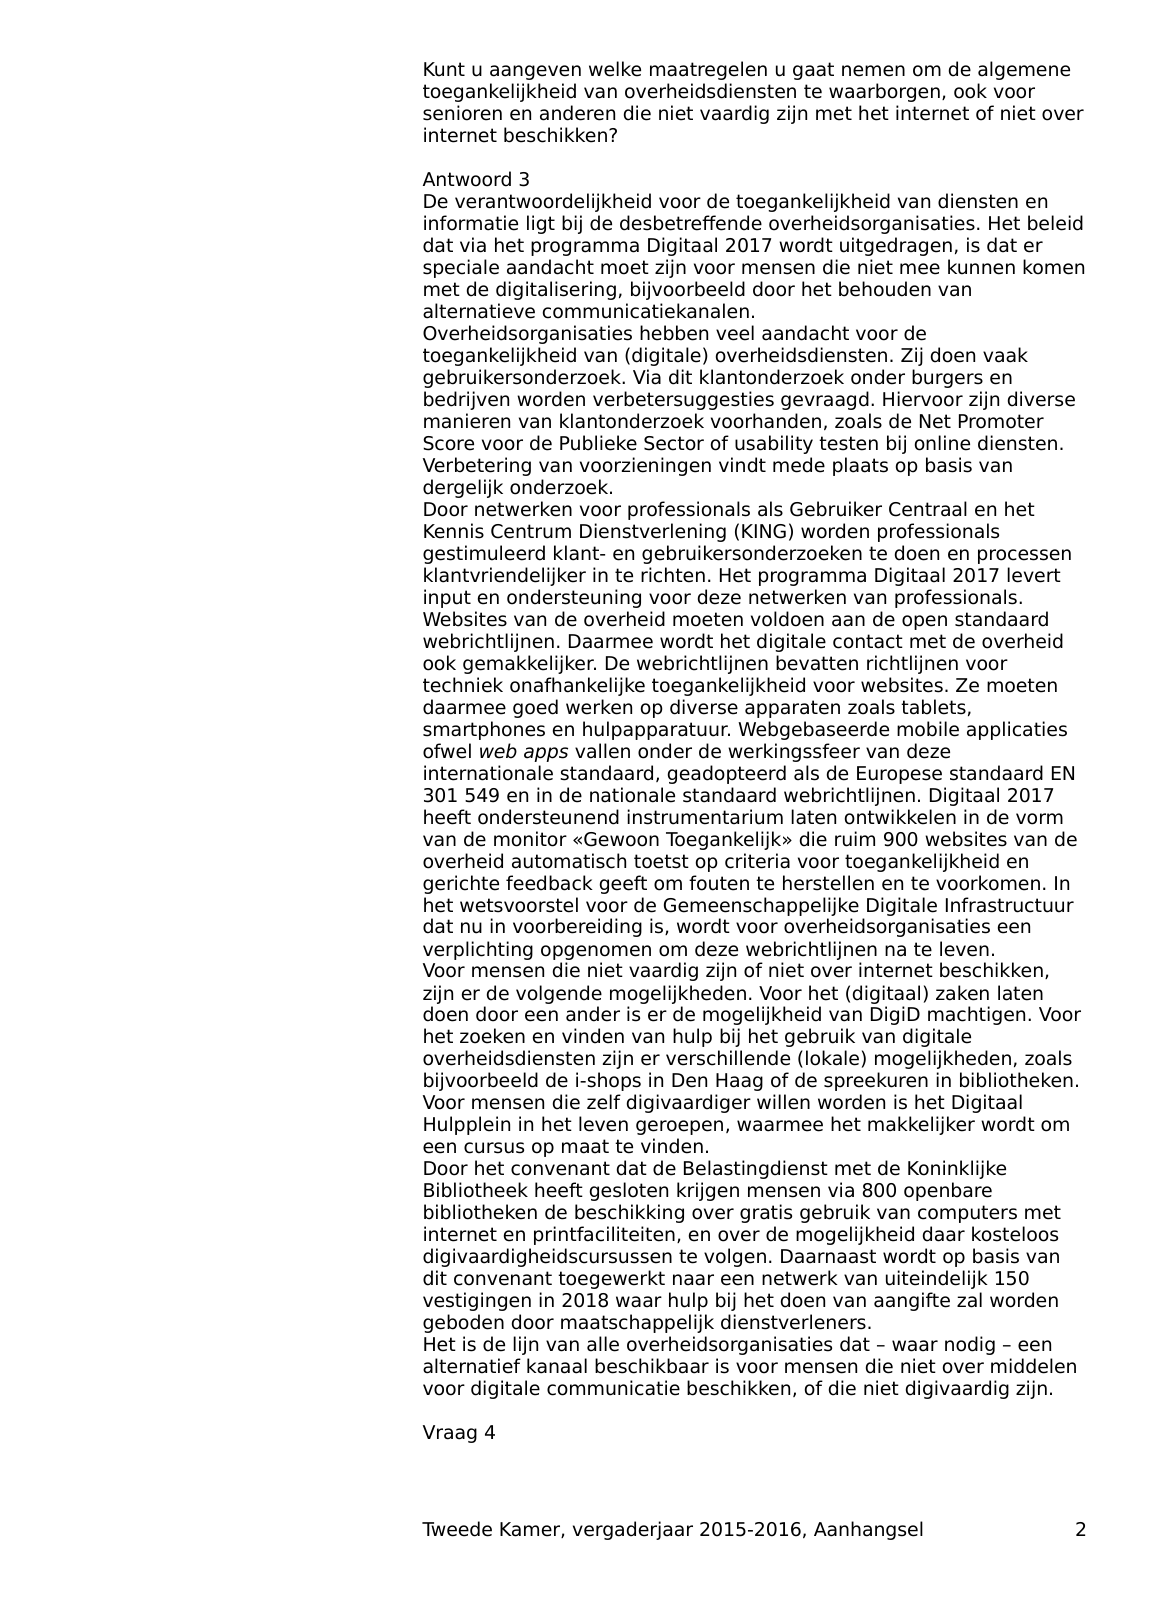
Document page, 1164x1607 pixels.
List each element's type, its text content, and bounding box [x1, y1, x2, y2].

text De verantwoordelijkheid voor de toegankelijkheid van diensten en informatie ligt bij de desbetreffende overheidsorganisaties. Het beleid dat via het programma Digitaal 2017 wordt uitgedragen, is dat er speciale aandacht moet zijn voor mensen die niet mee kunnen komen met de digitalisering, bijvoorbeeld door het behouden van alternatieve communicatiekanalen. [422, 191, 1087, 323]
text Overheidsorganisaties hebben veel aandacht voor de toegankelijkheid van (digitale) overheidsdiensten. Zij doen vaak gebruikersonderzoek. Via dit klantonderzoek onder burgers en bedrijven worden verbetersuggesties gevraagd. Hiervoor zijn diverse manieren van klantonderzoek voorhanden, zoals de Net Promoter Score voor de Publieke Sector of usability testen bij online diensten. Verbetering van voorzieningen vindt mede plaats op basis van dergelijk onderzoek. [422, 323, 1087, 499]
text Het is de lijn van alle overheidsorganisaties dat – waar nodig – een alternatief kanaal beschikbaar is voor mensen die niet over middelen voor digitale communicatie beschikken, of die niet digivaardig zijn. [422, 1334, 1087, 1400]
text Websites van de overheid moeten voldoen aan de open standaard webrichtlijnen. Daarmee wordt het digitale contact met de overheid ook gemakkelijker. De webrichtlijnen bevatten richtlijnen voor techniek onafhankelijke toegankelijkheid voor websites. Ze moeten daarmee goed werken op diverse apparaten zoals tablets, smartphones en hulpapparatuur. Webgebaseerde mobile applicaties ofwel web apps vallen onder de werkingssfeer van deze internationale standaard, geadopteerd als de Europese standaard EN 301 549 en in de nationale standaard webrichtlijnen. Digitaal 2017 heeft ondersteunend instrumentarium laten ontwikkelen in de vorm van de monitor «Gewoon Toegankelijk» die ruim 900 websites van de overheid automatisch toetst op criteria voor toegankelijkheid en gerichte feedback geeft om fouten te herstellen en te voorkomen. In het wetsvoorstel voor de Gemeenschappelijke Digitale Infrastructuur dat nu in voorbereiding is, wordt voor overheidsorganisaties een verplichting opgenomen om deze webrichtlijnen na te leven. [422, 609, 1087, 960]
text Door het convenant dat de Belastingdienst met de Koninklijke Bibliotheek heeft gesloten krijgen mensen via 800 openbare bibliotheken de beschikking over gratis gebruik van computers met internet en printfaciliteiten, en over de mogelijkheid daar kosteloos digivaardigheidscursussen te volgen. Daarnaast wordt op basis van dit convenant toegewerkt naar een netwerk van uiteindelijk 150 vestigingen in 2018 waar hulp bij het doen van aangifte zal worden geboden door maatschappelijk dienstverleners. [422, 1158, 1087, 1334]
text Vraag 4 [422, 1422, 1087, 1444]
text Door netwerken voor professionals als Gebruiker Centraal en het Kennis Centrum Dienstverlening (KING) worden professionals gestimuleerd klant- en gebruikersonderzoeken te doen en processen klantvriendelijker in te richten. Het programma Digitaal 2017 levert input en ondersteuning voor deze netwerken van professionals. [422, 499, 1087, 609]
text Kunt u aangeven welke maatregelen u gaat nemen om de algemene toegankelijkheid van overheidsdiensten te waarborgen, ook voor senioren en anderen die niet vaardig zijn met het internet of niet over internet beschikken? [422, 59, 1087, 147]
text Voor mensen die zelf digivaardiger willen worden is het Digitaal Hulpplein in het leven geroepen, waarmee het makkelijker wordt om een cursus op maat te vinden. [422, 1092, 1087, 1158]
text Voor mensen die niet vaardig zijn of niet over internet beschikken, zijn er de volgende mogelijkheden. Voor het (digitaal) zaken laten doen door een ander is er de mogelijkheid van DigiD machtigen. Voor het zoeken en vinden van hulp bij het gebruik van digitale overheidsdiensten zijn er verschillende (lokale) mogelijkheden, zoals bijvoorbeeld de i-shops in Den Haag of de spreekuren in bibliotheken. [422, 960, 1087, 1092]
text Antwoord 3 [422, 169, 1087, 191]
